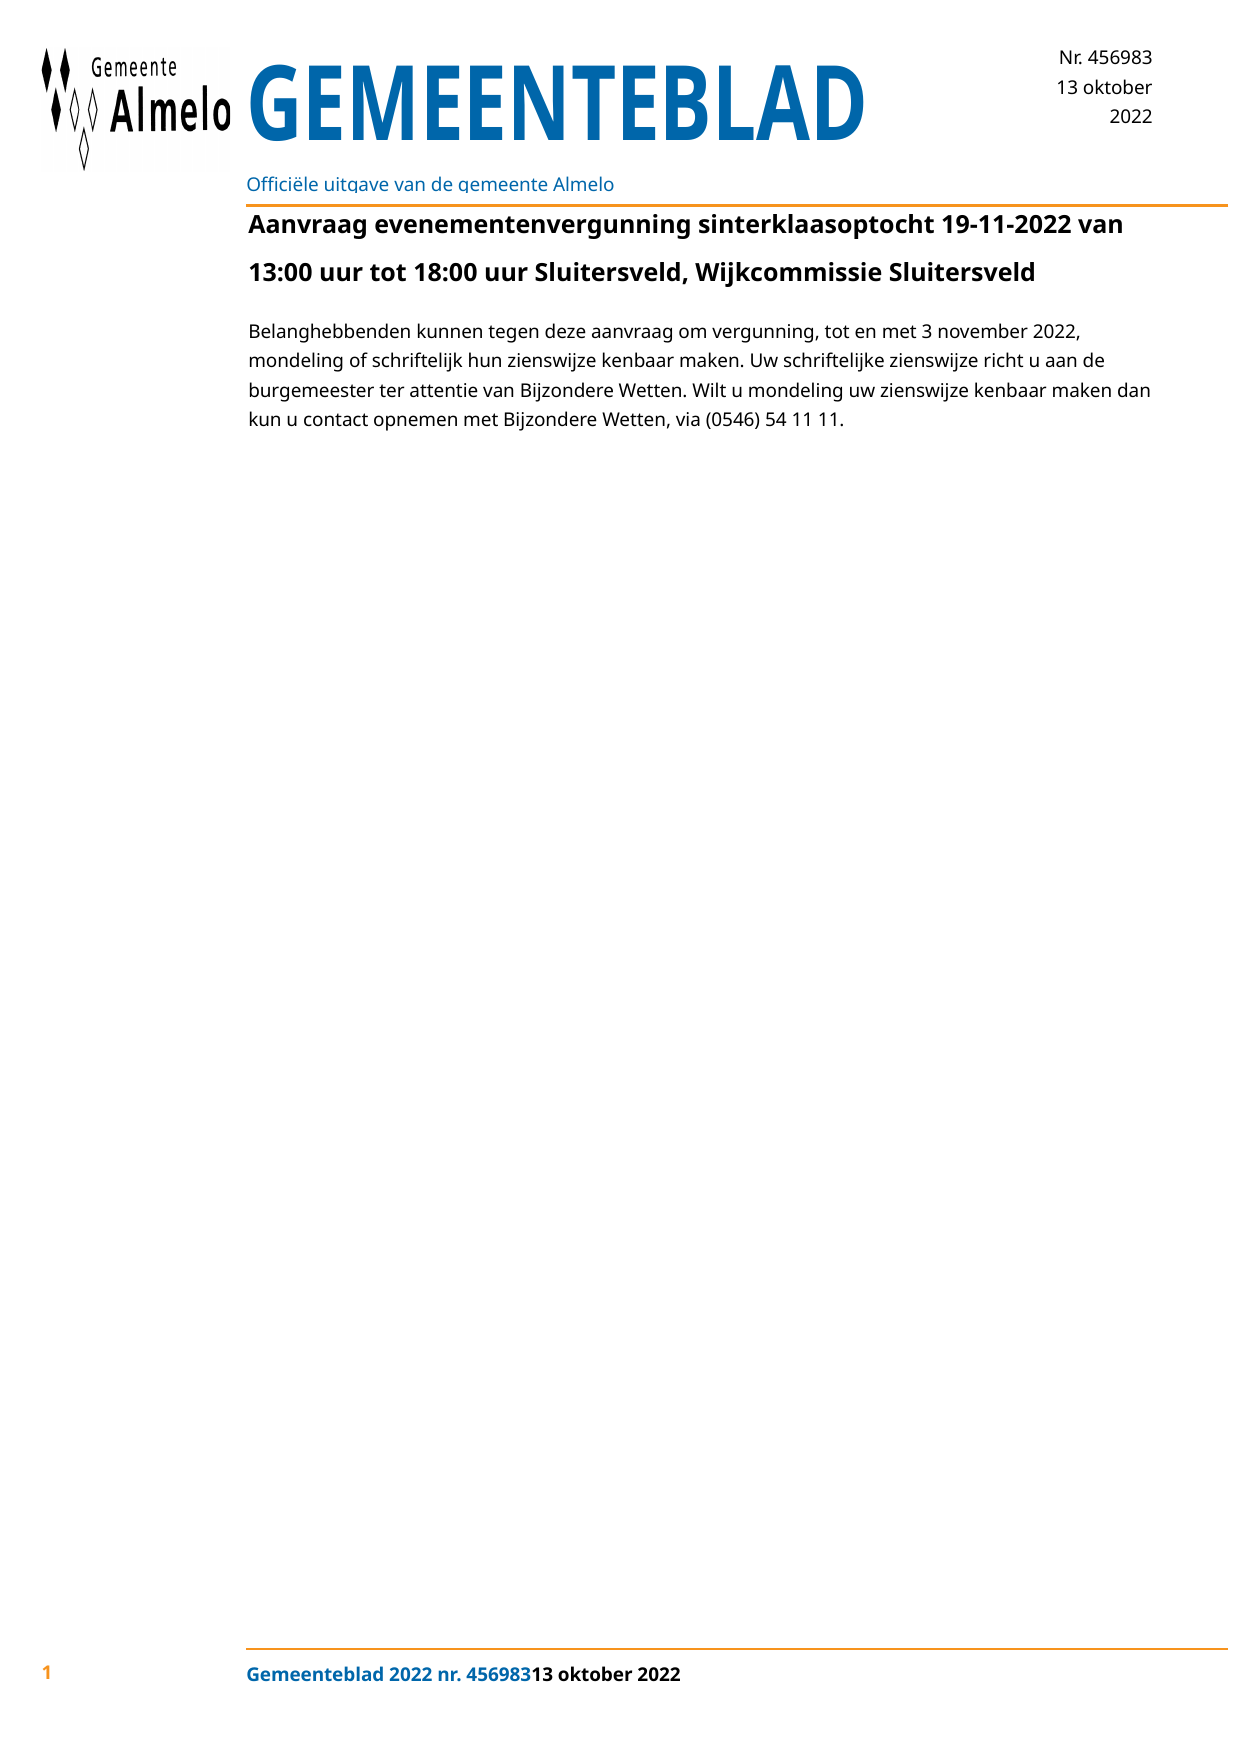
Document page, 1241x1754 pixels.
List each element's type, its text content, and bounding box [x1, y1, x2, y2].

picture [41, 47, 231, 172]
text Aanvraag evenementenvergunning sinterklaasoptocht 19-11-2022 van 13:00 uur tot 18:00 uur Sluitersveld, Wijkcommissie Sluitersveld [248, 207, 1152, 288]
text Belanghebbenden kunnen tegen deze aanvraag om vergunning, tot en met 3 november 2022, mondeling of schriftelijk hun zienswijze kenbaar maken. Uw schriftelijke zienswijze richt u aan de burgemeester ter attentie van Bijzondere Wetten. Wilt u mondeling uw zienswijze kenbaar maken dan kun u contact opnemen met Bijzondere Wetten, via (0546) 54 11 11. [248, 318, 1152, 432]
